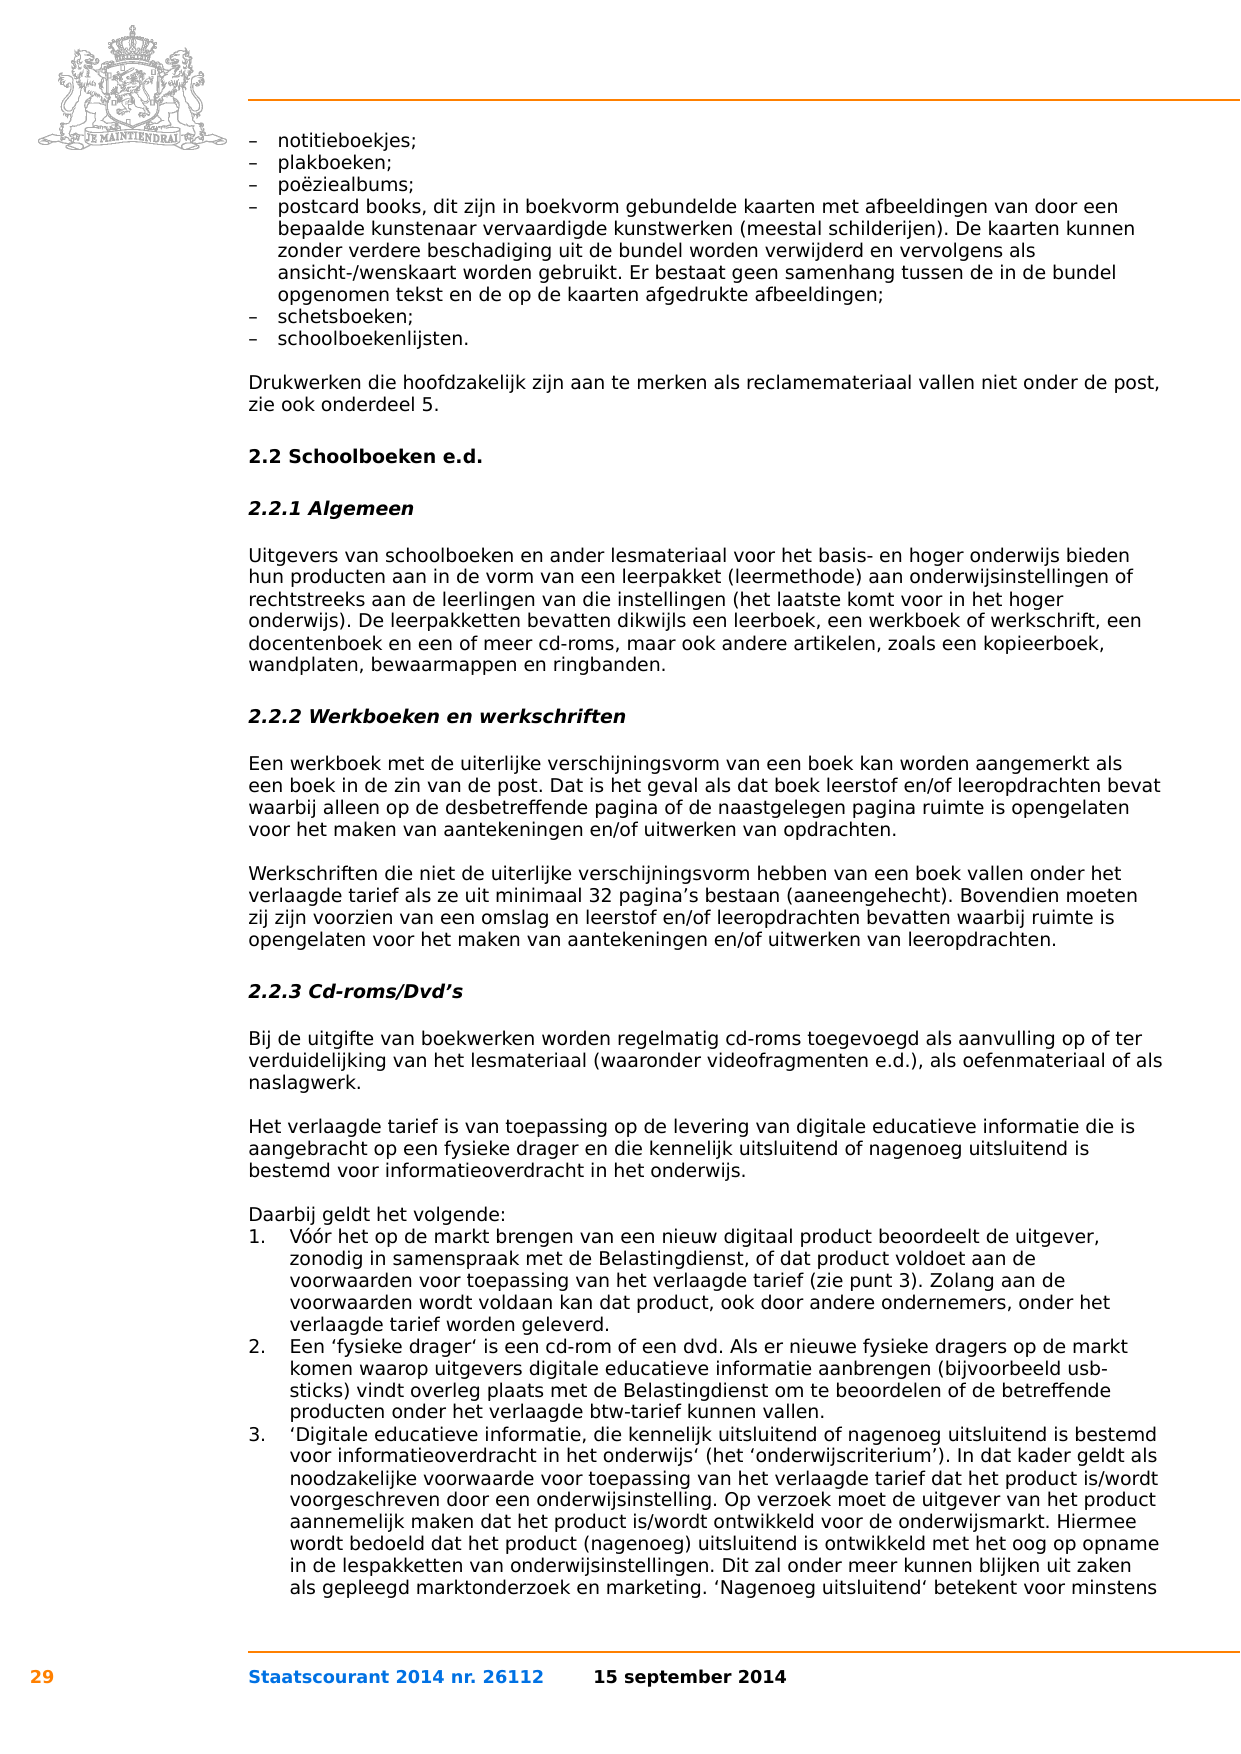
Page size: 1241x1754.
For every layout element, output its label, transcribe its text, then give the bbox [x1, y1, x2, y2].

text – schoolboekenlijsten. [248, 328, 1163, 350]
text – plakboeken; [248, 152, 1163, 174]
text 2. Een ‘fysieke drager‘ is een cd-rom of een dvd. Als er nieuwe fysieke dragers op de markt komen waarop uitgevers digitale educatieve informatie aanbrengen (bijvoorbeeld usb-sticks) vindt overleg plaats met de Belastingdienst om te beoordelen of de betreffende producten onder het verlaagde btw-tarief kunnen vallen. [248, 1336, 1163, 1423]
text Drukwerken die hoofdzakelijk zijn aan te merken als reclamemateriaal vallen niet onder de post, zie ook onderdeel 5. [248, 372, 1163, 416]
text Een werkboek met de uiterlijke verschijningsvorm van een boek kan worden aangemerkt als een boek in de zin van de post. Dat is het geval als dat boek leerstof en/of leeropdrachten bevat waarbij alleen op de desbetreffende pagina of de naastgelegen pagina ruimte is opengelaten voor het maken van aantekeningen en/of uitwerken van opdrachten. [248, 753, 1163, 841]
text Het verlaagde tarief is van toepassing op de levering van digitale educatieve informatie die is aangebracht op een fysieke drager en die kennelijk uitsluitend of nagenoeg uitsluitend is bestemd voor informatieoverdracht in het onderwijs. [248, 1116, 1163, 1182]
subtitle 2.2.3 Cd-roms/Dvd’s [248, 981, 1163, 1003]
text Uitgevers van schoolboeken en ander lesmateriaal voor het basis- en hoger onderwijs bieden hun producten aan in de vorm van een leerpakket (leermethode) aan onderwijsinstellingen of rechtstreeks aan de leerlingen van die instellingen (het laatste komt voor in het hoger onderwijs). De leerpakketten bevatten dikwijls een leerboek, een werkboek of werkschrift, een docentenboek en een of meer cd-roms, maar ook andere artikelen, zoals een kopieerboek, wandplaten, bewaarmappen en ringbanden. [248, 544, 1163, 676]
text – postcard books, dit zijn in boekvorm gebundelde kaarten met afbeeldingen van door een bepaalde kunstenaar vervaardigde kunstwerken (meestal schilderijen). De kaarten kunnen zonder verdere beschadiging uit de bundel worden verwijderd en vervolgens als ansicht-/wenskaart worden gebruikt. Er bestaat geen samenhang tussen de in de bundel opgenomen tekst en de op de kaarten afgedrukte afbeeldingen; [248, 196, 1163, 306]
subtitle 2.2.2 Werkboeken en werkschriften [248, 706, 1163, 728]
text – poëziealbums; [248, 174, 1163, 196]
text Werkschriften die niet de uiterlijke verschijningsvorm hebben van een boek vallen onder het verlaagde tarief als ze uit minimaal 32 pagina’s bestaan (aaneengehecht). Bovendien moeten zij zijn voorzien van een omslag en leerstof en/of leeropdrachten bevatten waarbij ruimte is opengelaten voor het maken van aantekeningen en/of uitwerken van leeropdrachten. [248, 863, 1163, 951]
text – schetsboeken; [248, 306, 1163, 328]
subtitle 2.2 Schoolboeken e.d. [248, 446, 1163, 467]
text Daarbij geldt het volgende: [248, 1204, 1163, 1226]
subtitle 2.2.1 Algemeen [248, 497, 1163, 519]
text – notitieboekjes; [248, 130, 1163, 152]
text Bij de uitgifte van boekwerken worden regelmatig cd-roms toegevoegd als aanvulling op of ter verduidelijking van het lesmateriaal (waaronder videofragmenten e.d.), als oefenmateriaal of als naslagwerk. [248, 1028, 1163, 1094]
text 1. Vóór het op de markt brengen van een nieuw digitaal product beoordeelt de uitgever, zonodig in samenspraak met de Belastingdienst, of dat product voldoet aan de voorwaarden voor toepassing van het verlaagde tarief (zie punt 3). Zolang aan de voorwaarden wordt voldaan kan dat product, ook door andere ondernemers, onder het verlaagde tarief worden geleverd. [248, 1226, 1163, 1336]
text 3. ‘Digitale educatieve informatie, die kennelijk uitsluitend of nagenoeg uitsluitend is bestemd voor informatieoverdracht in het onderwijs‘ (het ‘onderwijscriterium’). In dat kader geldt als noodzakelijke voorwaarde voor toepassing van het verlaagde tarief dat het product is/wordt voorgeschreven door een onderwijsinstelling. Op verzoek moet de uitgever van het product aannemelijk maken dat het product is/wordt ontwikkeld voor de onderwijsmarkt. Hiermee wordt bedoeld dat het product (nagenoeg) uitsluitend is ontwikkeld met het oog op opname in de lespakketten van onderwijsinstellingen. Dit zal onder meer kunnen blijken uit zaken als gepleegd marktonderzoek en marketing. ‘Nagenoeg uitsluitend‘ betekent voor minstens [248, 1423, 1163, 1599]
picture [38, 25, 227, 150]
